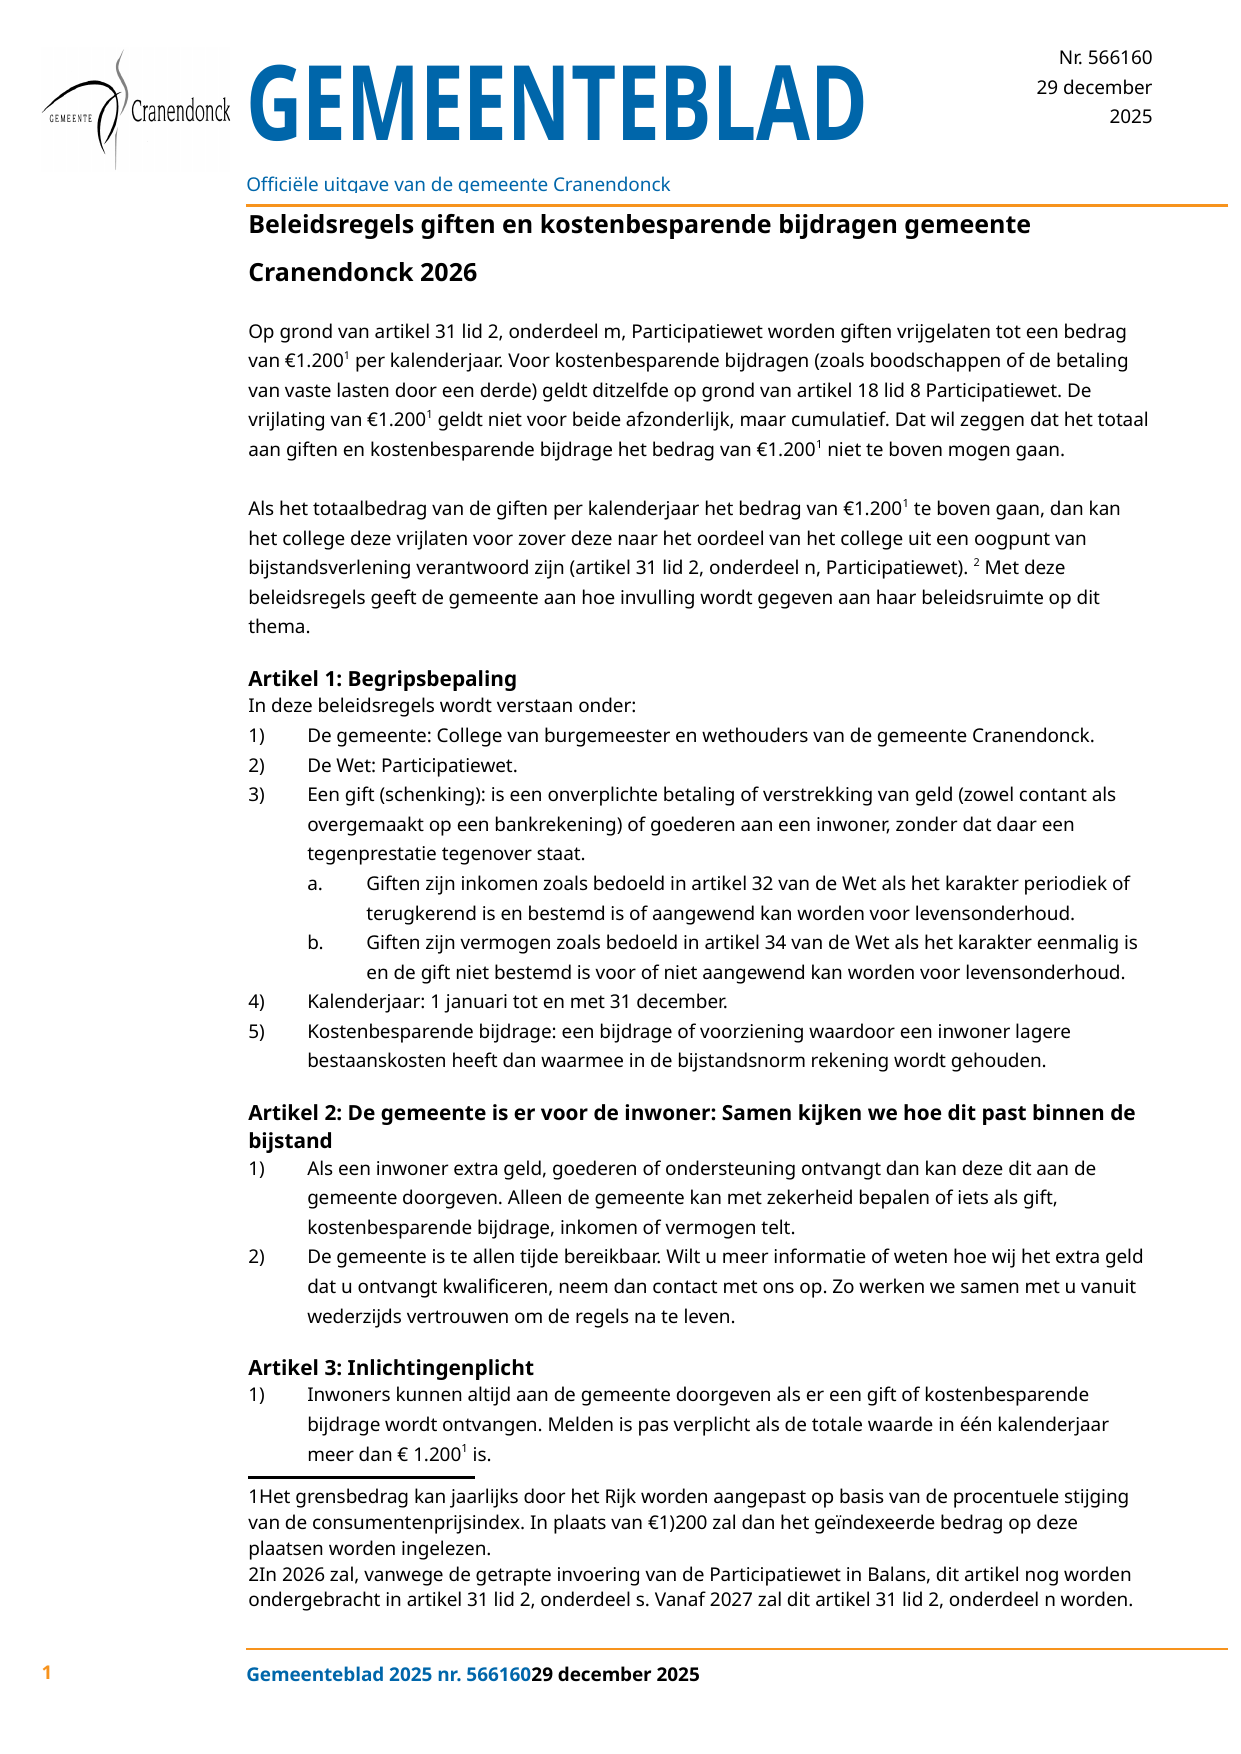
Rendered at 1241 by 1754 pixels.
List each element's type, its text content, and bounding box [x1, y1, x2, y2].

picture [41, 47, 231, 172]
list Kalenderjaar: 1 januari tot en met 31 december. [248, 988, 1152, 1014]
text Artikel 1: Begripsbepaling [248, 664, 1152, 693]
text In 2026 zal, vanwege de getrapte invoering van de Participatiewet in Balans, dit artikel nog worden ondergebracht in artikel 31 lid 2, onderdeel s. Vanaf 2027 zal dit artikel 31 lid 2, onderdeel n worden. [248, 1561, 1152, 1612]
list Een gift (schenking): is een onverplichte betaling of verstrekking van geld (zowel contant als overgemaakt op een bankrekening) of goederen aan een inwoner, zonder dat daar een tegenprestatie tegenover staat. [248, 781, 1152, 866]
list Giften zijn vermogen zoals bedoeld in artikel 34 van de Wet als het karakter eenmalig is en de gift niet bestemd is voor of niet aangewend kan worden voor levensonderhoud. [307, 929, 1152, 984]
text Als het totaalbedrag van de giften per kalenderjaar het bedrag van €1.2001 te boven gaan, dan kan het college deze vrijlaten voor zover deze naar het oordeel van het college uit een oogpunt van bijstandsverlening verantwoord zijn (artikel 31 lid 2, onderdeel n, Participatiewet). Met deze beleidsregels geeft de gemeente aan hoe invulling wordt gegeven aan haar beleidsruimte op dit thema. [248, 495, 1152, 639]
list De Wet: Participatiewet. [248, 752, 1152, 777]
list Kostenbesparende bijdrage: een bijdrage of voorziening waardoor een inwoner lagere bestaanskosten heeft dan waarmee in de bijstandsnorm rekening wordt gehouden. [248, 1018, 1152, 1073]
list Inwoners kunnen altijd aan de gemeente doorgeven als er een gift of kostenbesparende bijdrage wordt ontvangen. Melden is pas verplicht als de totale waarde in één kalenderjaar meer dan € 1.2001 is. [248, 1382, 1152, 1467]
text Artikel 2: De gemeente is er voor de inwoner: Samen kijken we hoe dit past binnen de bijstand [248, 1098, 1152, 1155]
list De gemeente is te allen tijde bereikbaar. Wilt u meer informatie of weten hoe wij het extra geld dat u ontvangt kwalificeren, neem dan contact met ons op. Zo werken we samen met u vanuit wederzijds vertrouwen om de regels na te leven. [248, 1244, 1152, 1328]
text Op grond van artikel 31 lid 2, onderdeel m, Participatiewet worden giften vrijgelaten tot een bedrag van €1.200 per kalenderjaar. Voor kostenbesparende bijdragen (zoals boodschappen of de betaling van vaste lasten door een derde) geldt ditzelfde op grond van artikel 18 lid 8 Participatiewet. De vrijlating van €1.2001 geldt niet voor beide afzonderlijk, maar cumulatief. Dat wil zeggen dat het totaal aan giften en kostenbesparende bijdrage het bedrag van €1.2001 niet te boven mogen gaan. [248, 318, 1152, 462]
text Het grensbedrag kan jaarlijks door het Rijk worden aangepast op basis van de procentuele stijging van de consumentenprijsindex. In plaats van €1)200 zal dan het geïndexeerde bedrag op deze plaatsen worden ingelezen. [248, 1483, 1152, 1561]
text Beleidsregels giften en kostenbesparende bijdragen gemeente Cranendonck 2026 [248, 207, 1152, 288]
text Artikel 3: Inlichtingenplicht [248, 1353, 1152, 1382]
list Giften zijn inkomen zoals bedoeld in artikel 32 van de Wet als het karakter periodiek of terugkerend is en bestemd is of aangewend kan worden voor levensonderhoud. [307, 870, 1152, 925]
list Als een inwoner extra geld, goederen of ondersteuning ontvangt dan kan deze dit aan de gemeente doorgeven. Alleen de gemeente kan met zekerheid bepalen of iets als gift, kostenbesparende bijdrage, inkomen of vermogen telt. [248, 1155, 1152, 1240]
text In deze beleidsregels wordt verstaan onder: [248, 693, 1152, 718]
list De gemeente: College van burgemeester en wethouders van de gemeente Cranendonck. [248, 722, 1152, 748]
